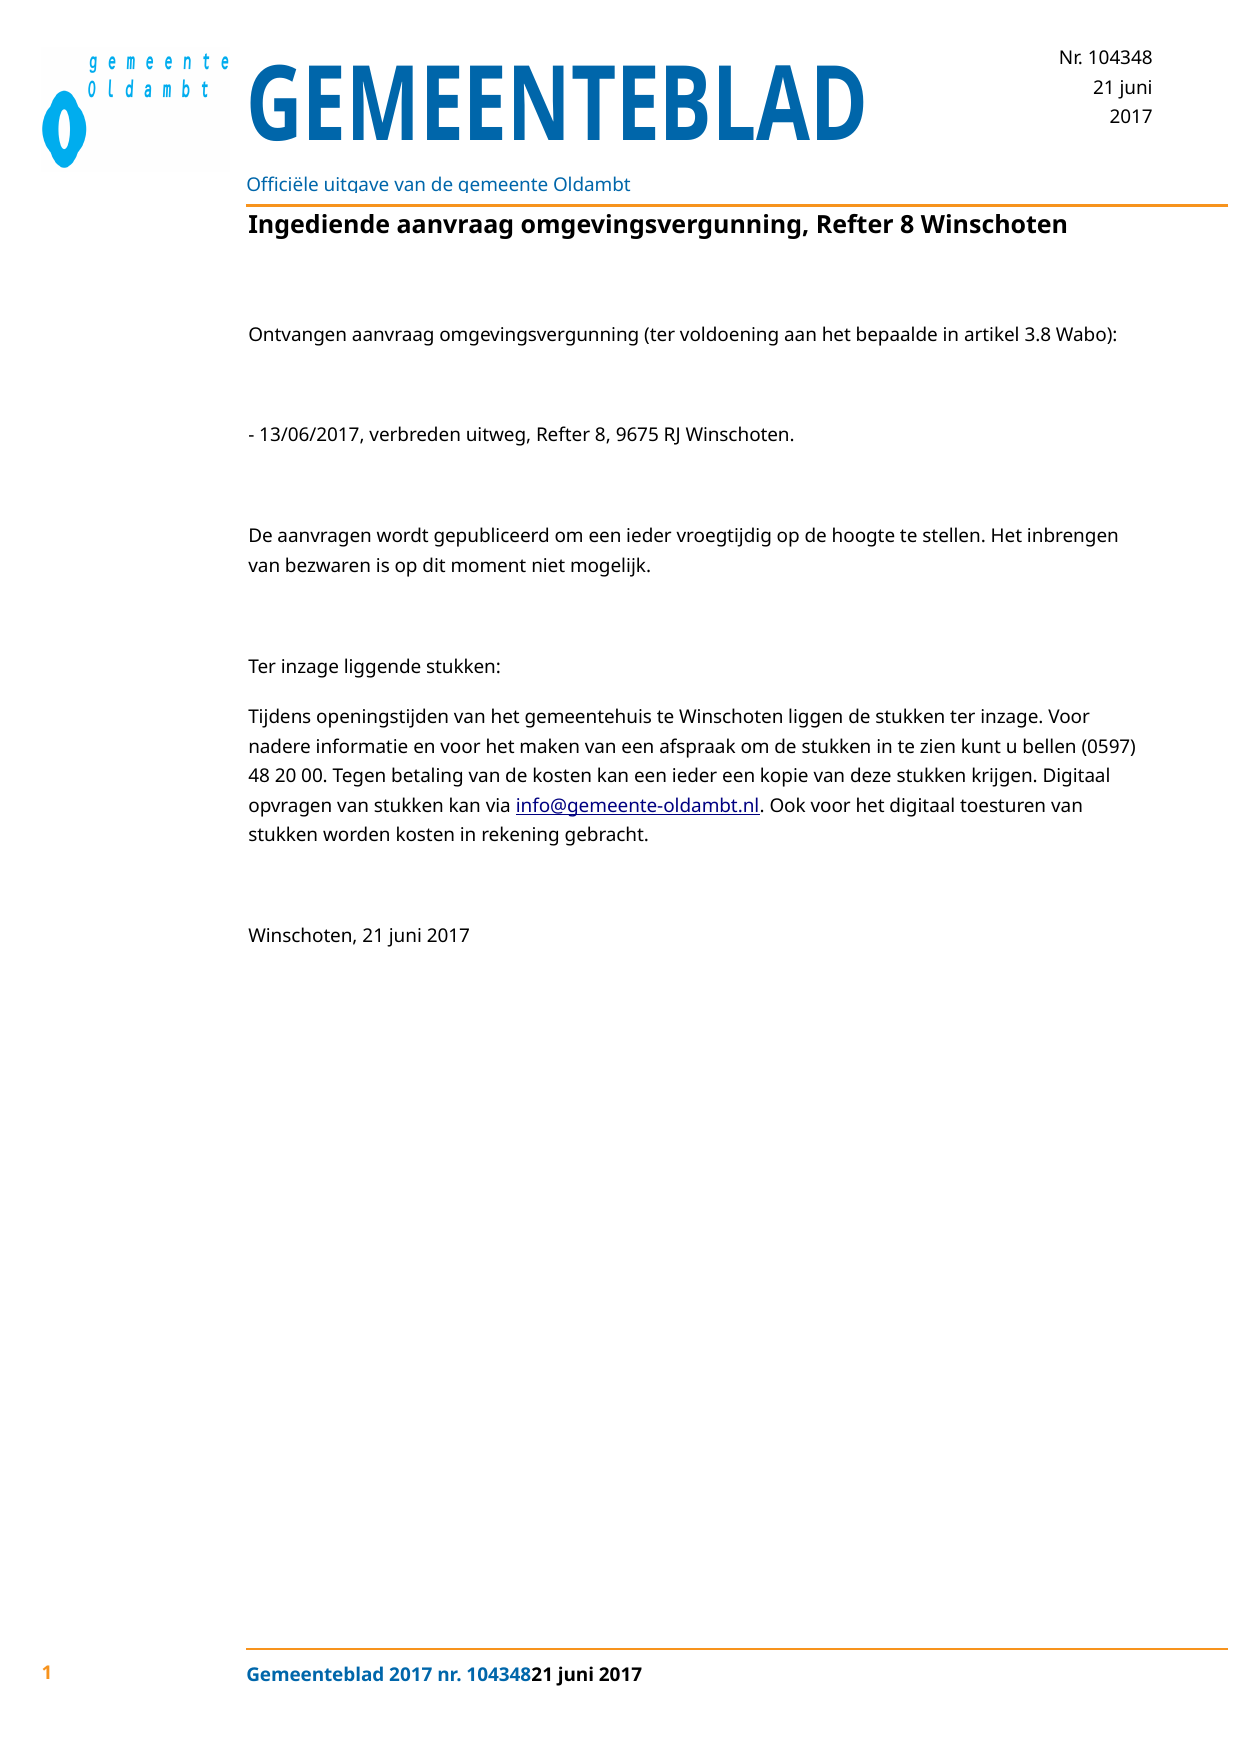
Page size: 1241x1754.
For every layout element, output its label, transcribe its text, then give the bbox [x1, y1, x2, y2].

text Ter inzage liggende stukken: [248, 653, 1152, 678]
text Winschoten, 21 juni 2017 [248, 922, 1152, 948]
text Ontvangen aanvraag omgevingsvergunning (ter voldoening aan het bepaalde in artikel 3.8 Wabo): [248, 321, 1152, 346]
text De aanvragen wordt gepubliceerd om een ieder vroegtijdig op de hoogte te stellen. Het inbrengen van bezwaren is op dit moment niet mogelijk. [248, 522, 1152, 578]
text - 13/06/2017, verbreden uitweg, Refter 8, 9675 RJ Winschoten. [248, 422, 1152, 447]
text Ingediende aanvraag omgevingsvergunning, Refter 8 Winschoten [248, 207, 1152, 241]
text Tijdens openingstijden van het gemeentehuis te Winschoten liggen de stukken ter inzage. Voor nadere informatie en voor het maken van een afspraak om de stukken in te zien kunt u bellen (0597) 48 20 00. Tegen betaling van de kosten kan een ieder een kopie van deze stukken krijgen. Digitaal opvragen van stukken kan via info@gemeente-oldambt.nl. Ook voor het digitaal toesturen van stukken worden kosten in rekening gebracht. [248, 703, 1152, 847]
picture [41, 47, 231, 172]
